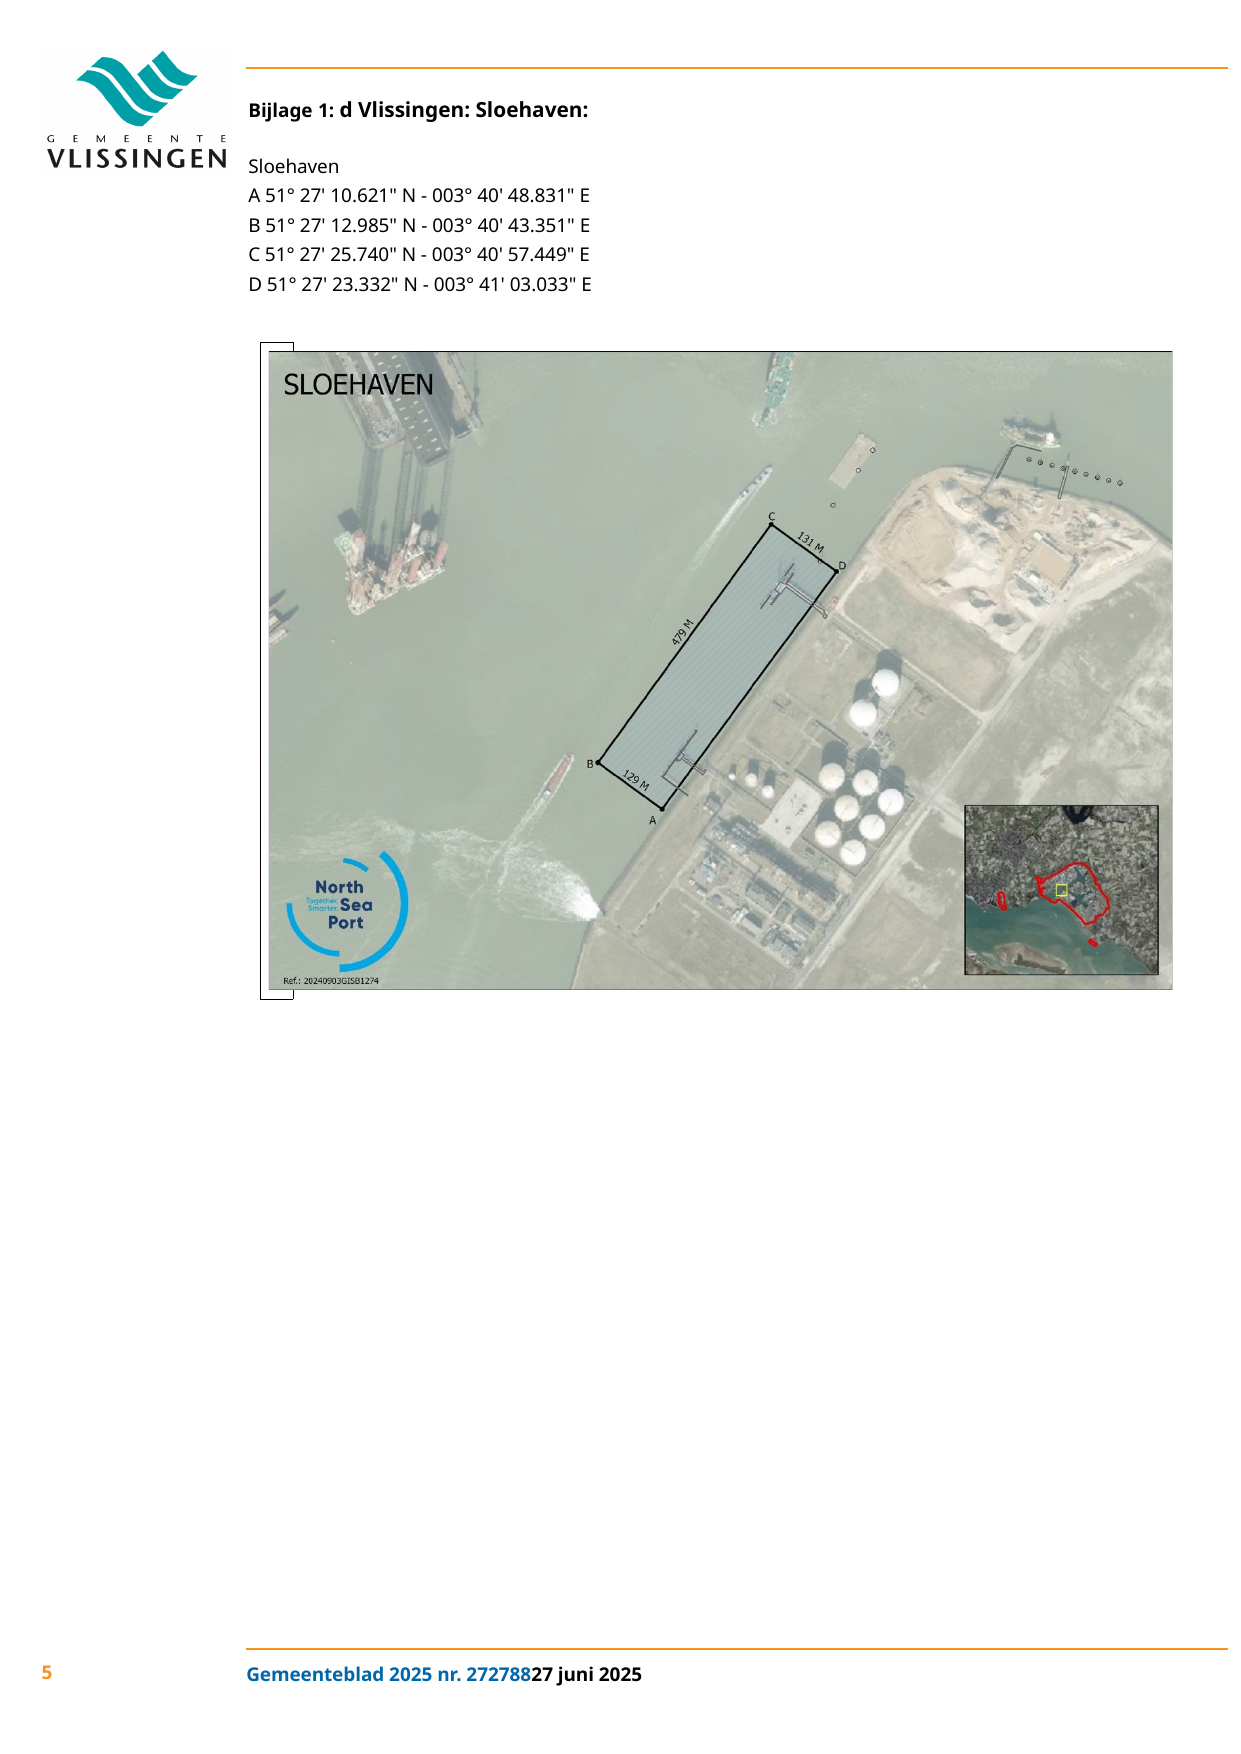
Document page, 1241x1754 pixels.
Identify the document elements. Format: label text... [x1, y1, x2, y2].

text B 51° 27' 12.985" N - 003° 40' 43.351" E [248, 212, 1152, 238]
text Bijlage 1: d Vlissingen: Sloehaven: [248, 95, 1152, 123]
text A 51° 27' 10.621" N - 003° 40' 48.831" E [248, 182, 1152, 208]
text D 51° 27' 23.332" N - 003° 41' 03.033" E [248, 271, 1152, 297]
text C 51° 27' 25.740" N - 003° 40' 57.449" E [248, 242, 1152, 267]
picture [268, 351, 1173, 990]
text Sloehaven [248, 153, 1152, 179]
picture [41, 47, 231, 172]
